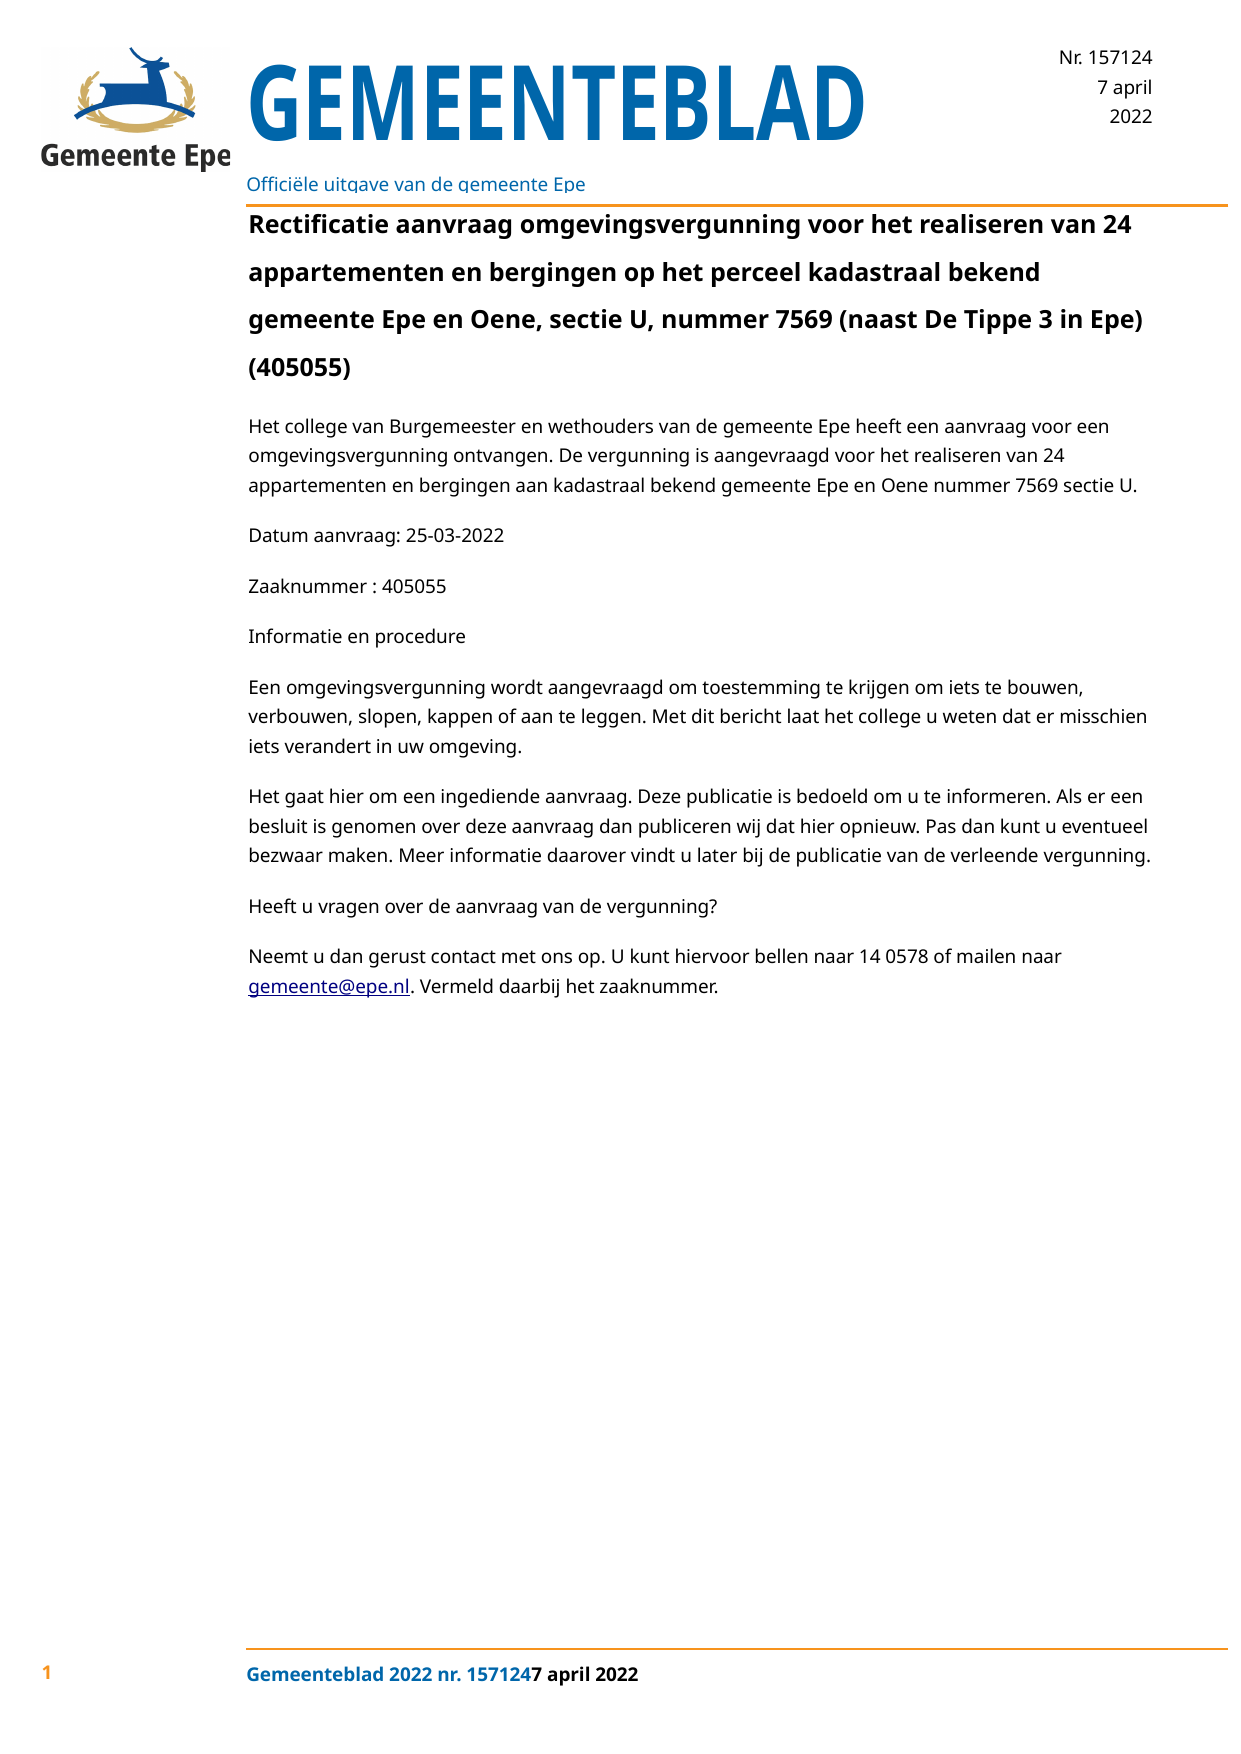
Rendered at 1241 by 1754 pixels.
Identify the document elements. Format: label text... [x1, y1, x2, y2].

text Neemt u dan gerust contact met ons op. U kunt hiervoor bellen naar 14 0578 of mailen naar gemeente@epe.nl. Vermeld daarbij het zaaknummer. [248, 943, 1152, 999]
text Informatie en procedure [248, 623, 1152, 649]
text Rectificatie aanvraag omgevingsvergunning voor het realiseren van 24 appartementen en bergingen op het perceel kadastraal bekend gemeente Epe en Oene, sectie U, nummer 7569 (naast De Tippe 3 in Epe) (405055) [248, 207, 1152, 384]
text Een omgevingsvergunning wordt aangevraagd om toestemming te krijgen om iets te bouwen, verbouwen, slopen, kappen of aan te leggen. Met dit bericht laat het college u weten dat er misschien iets verandert in uw omgeving. [248, 674, 1152, 759]
text Datum aanvraag: 25-03-2022 [248, 523, 1152, 548]
text Het gaat hier om een ingediende aanvraag. Deze publicatie is bedoeld om u te informeren. Als er een besluit is genomen over deze aanvraag dan publiceren wij dat hier opnieuw. Pas dan kunt u eventueel bezwaar maken. Meer informatie daarover vindt u later bij de publicatie van de verleende vergunning. [248, 783, 1152, 868]
text Zaaknummer : 405055 [248, 573, 1152, 599]
text Het college van Burgemeester en wethouders van de gemeente Epe heeft een aanvraag voor een omgevingsvergunning ontvangen. De vergunning is aangevraagd voor het realiseren van 24 appartementen en bergingen aan kadastraal bekend gemeente Epe en Oene nummer 7569 sectie U. [248, 413, 1152, 498]
text Heeft u vragen over de aanvraag van de vergunning? [248, 893, 1152, 919]
picture [41, 47, 231, 172]
